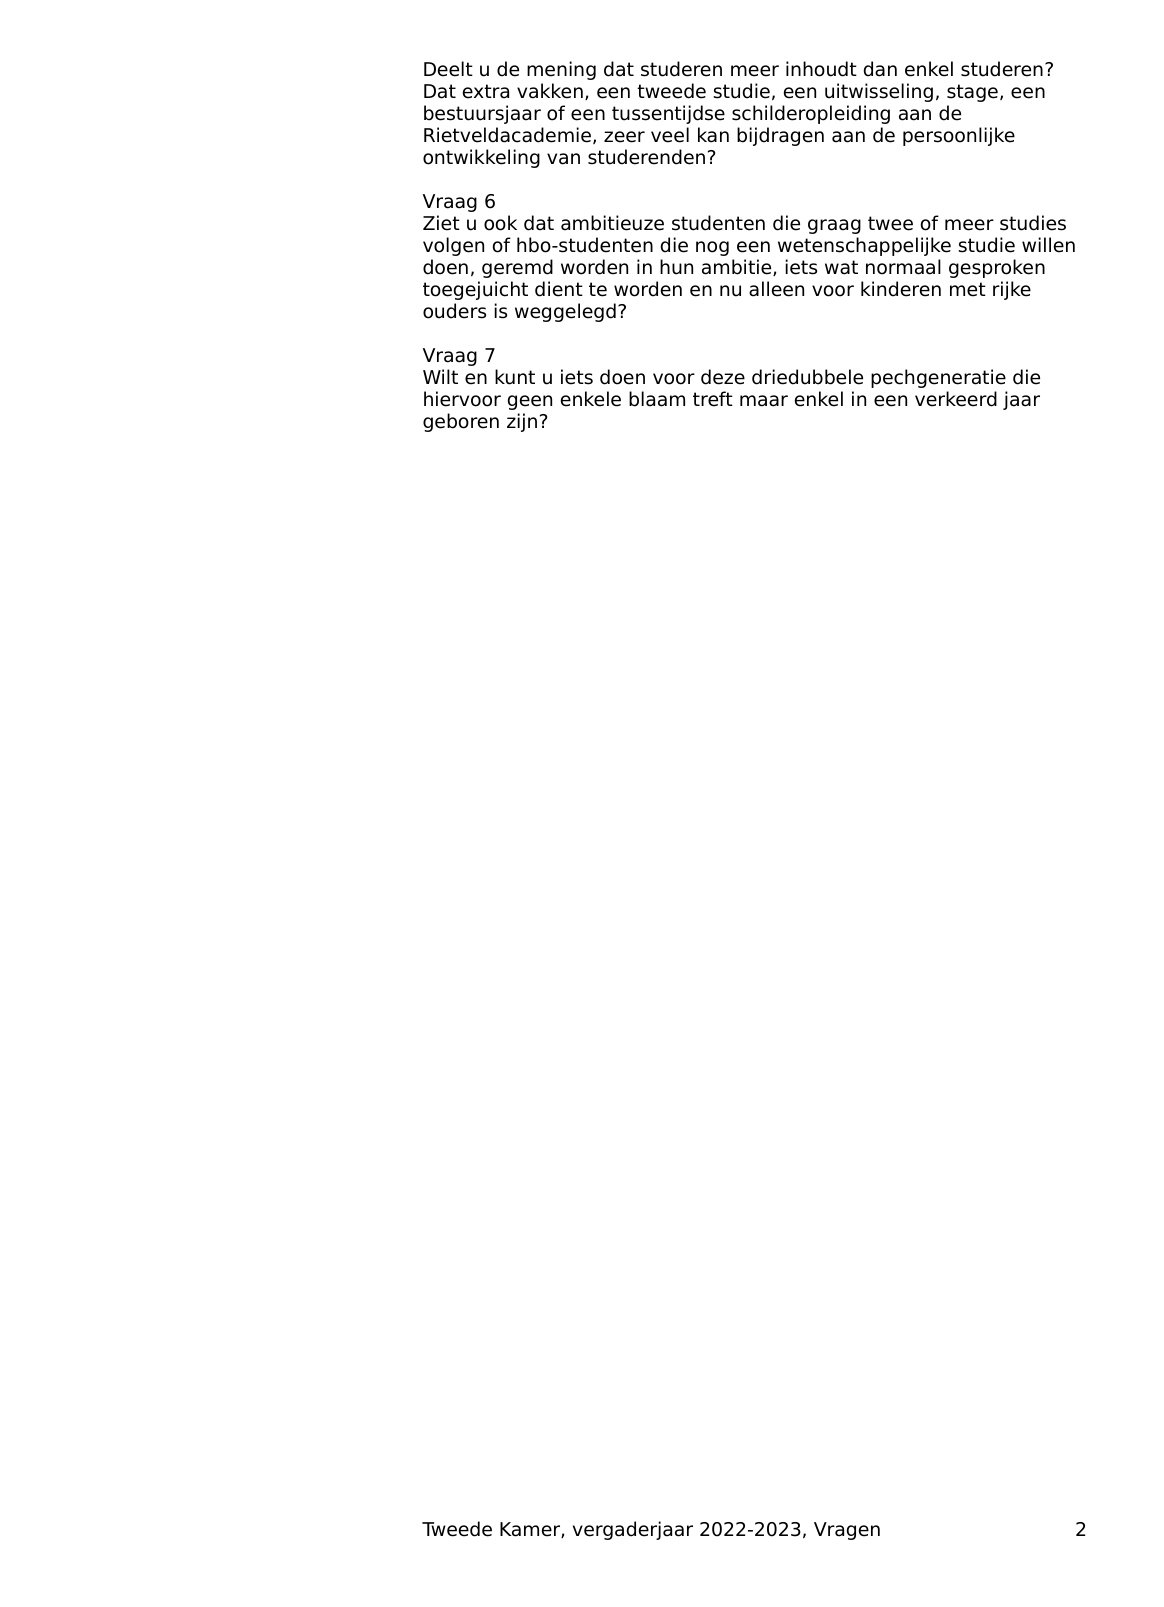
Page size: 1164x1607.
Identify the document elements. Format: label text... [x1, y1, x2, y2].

text Vraag 6 [422, 191, 1087, 213]
text Vraag 7 [422, 345, 1087, 367]
text Deelt u de mening dat studeren meer inhoudt dan enkel studeren? Dat extra vakken, een tweede studie, een uitwisseling, stage, een bestuursjaar of een tussentijdse schilderopleiding aan de Rietveldacademie, zeer veel kan bijdragen aan de persoonlijke ontwikkeling van studerenden? [422, 59, 1087, 169]
text Ziet u ook dat ambitieuze studenten die graag twee of meer studies volgen of hbo-studenten die nog een wetenschappelijke studie willen doen, geremd worden in hun ambitie, iets wat normaal gesproken toegejuicht dient te worden en nu alleen voor kinderen met rijke ouders is weggelegd? [422, 213, 1087, 323]
text Wilt en kunt u iets doen voor deze driedubbele pechgeneratie die hiervoor geen enkele blaam treft maar enkel in een verkeerd jaar geboren zijn? [422, 367, 1087, 433]
